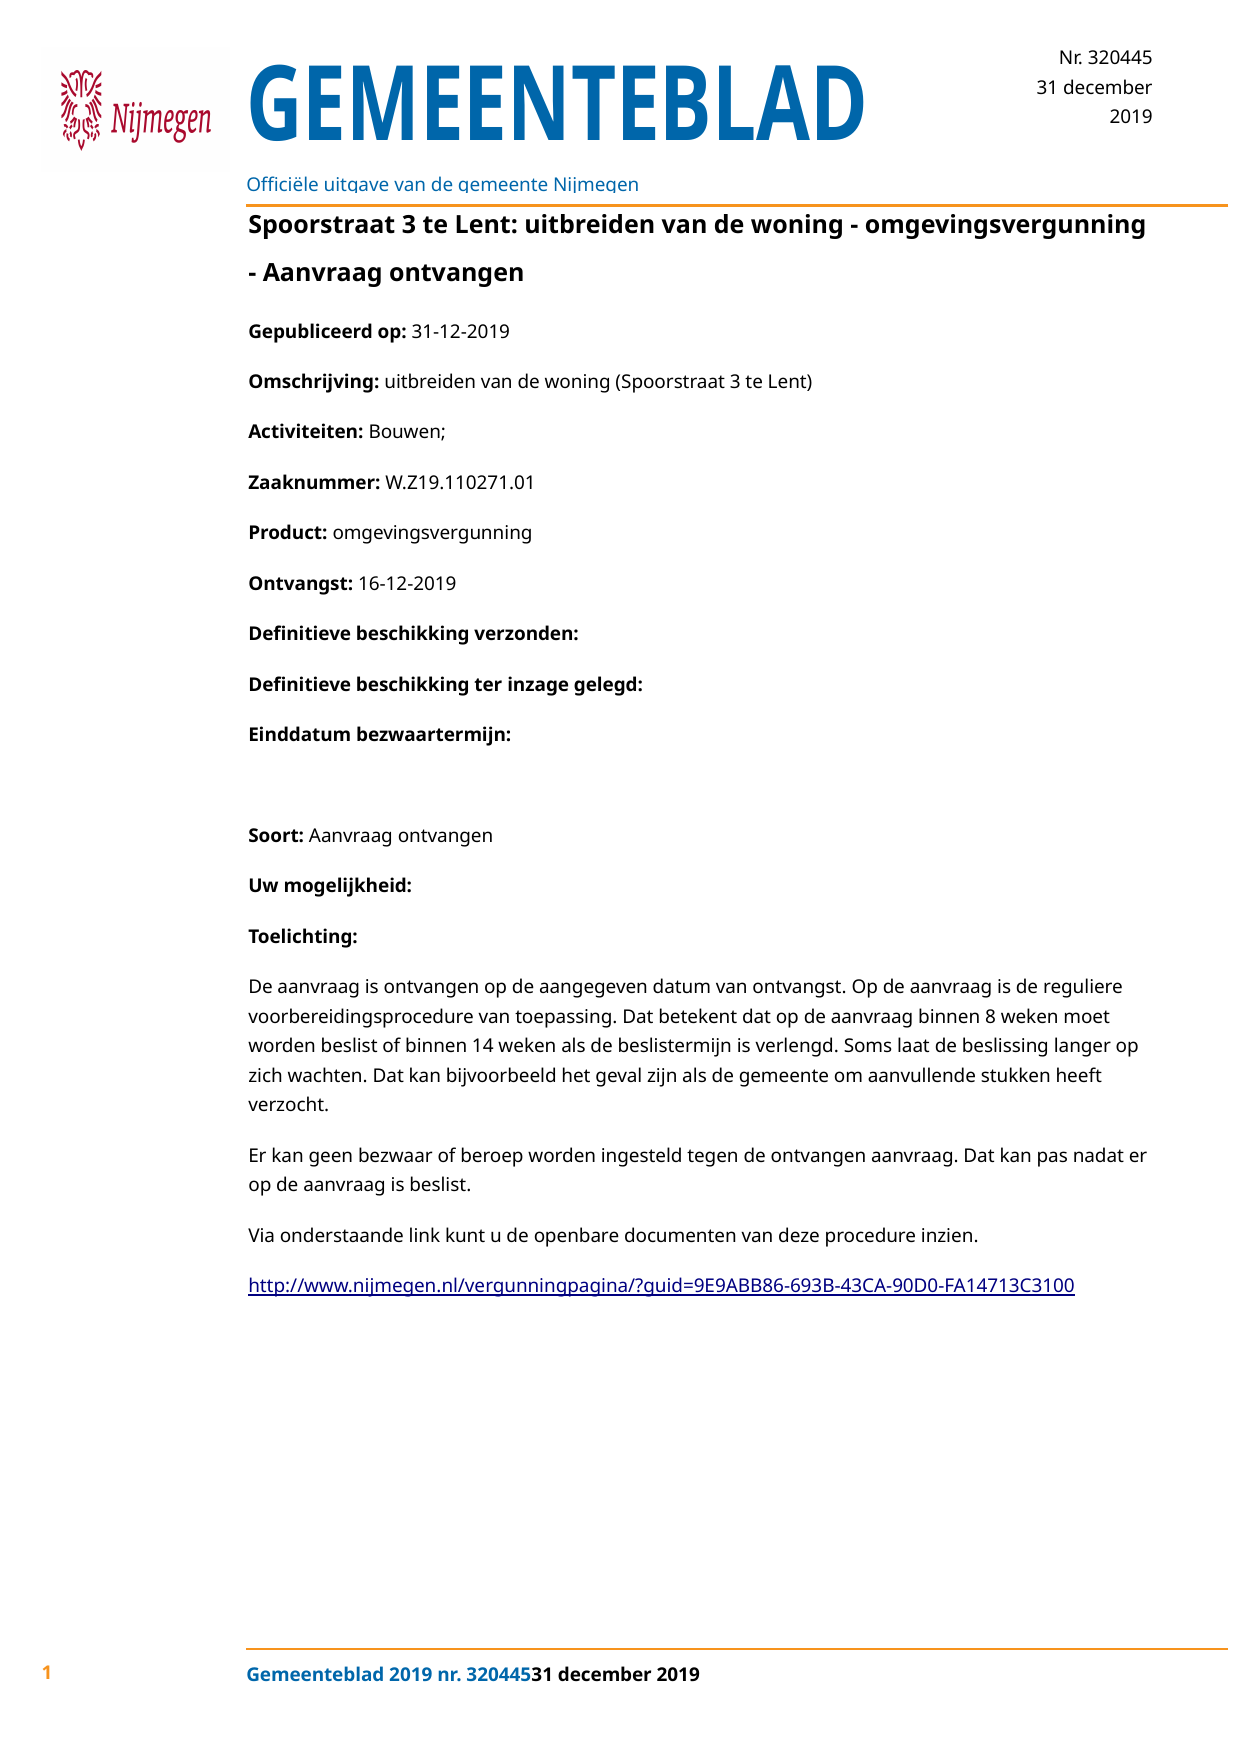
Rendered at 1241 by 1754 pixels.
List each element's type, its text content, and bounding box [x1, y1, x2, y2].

text Omschrijving: uitbreiden van de woning (Spoorstraat 3 te Lent) [248, 368, 1152, 394]
text Ontvangst: 16-12-2019 [248, 570, 1152, 596]
text De aanvraag is ontvangen op de aangegeven datum van ontvangst. Op de aanvraag is de reguliere voorbereidingsprocedure van toepassing. Dat betekent dat op de aanvraag binnen 8 weken moet worden beslist of binnen 14 weken als de beslistermijn is verlengd. Soms laat de beslissing langer op zich wachten. Dat kan bijvoorbeeld het geval zijn als de gemeente om aanvullende stukken heeft verzocht. [248, 973, 1152, 1117]
text Toelichting: [248, 923, 1152, 949]
text Activiteiten: Bouwen; [248, 419, 1152, 444]
text Uw mogelijkheid: [248, 872, 1152, 898]
text Spoorstraat 3 te Lent: uitbreiden van de woning - omgevingsvergunning - Aanvraag ontvangen [248, 207, 1152, 288]
picture [41, 47, 231, 172]
text http://www.nijmegen.nl/vergunningpagina/?guid=9E9ABB86-693B-43CA-90D0-FA14713C3100 [248, 1272, 1152, 1298]
text Definitieve beschikking ter inzage gelegd: [248, 671, 1152, 697]
text Soort: Aanvraag ontvangen [248, 822, 1152, 848]
text Gepubliceerd op: 31-12-2019 [248, 318, 1152, 344]
text Via onderstaande link kunt u de openbare documenten van deze procedure inzien. [248, 1222, 1152, 1248]
text Zaaknummer: W.Z19.110271.01 [248, 469, 1152, 495]
text Definitieve beschikking verzonden: [248, 620, 1152, 646]
text Er kan geen bezwaar of beroep worden ingesteld tegen de ontvangen aanvraag. Dat kan pas nadat er op de aanvraag is beslist. [248, 1142, 1152, 1197]
text Einddatum bezwaartermijn: [248, 721, 1152, 747]
text Product: omgevingsvergunning [248, 519, 1152, 545]
